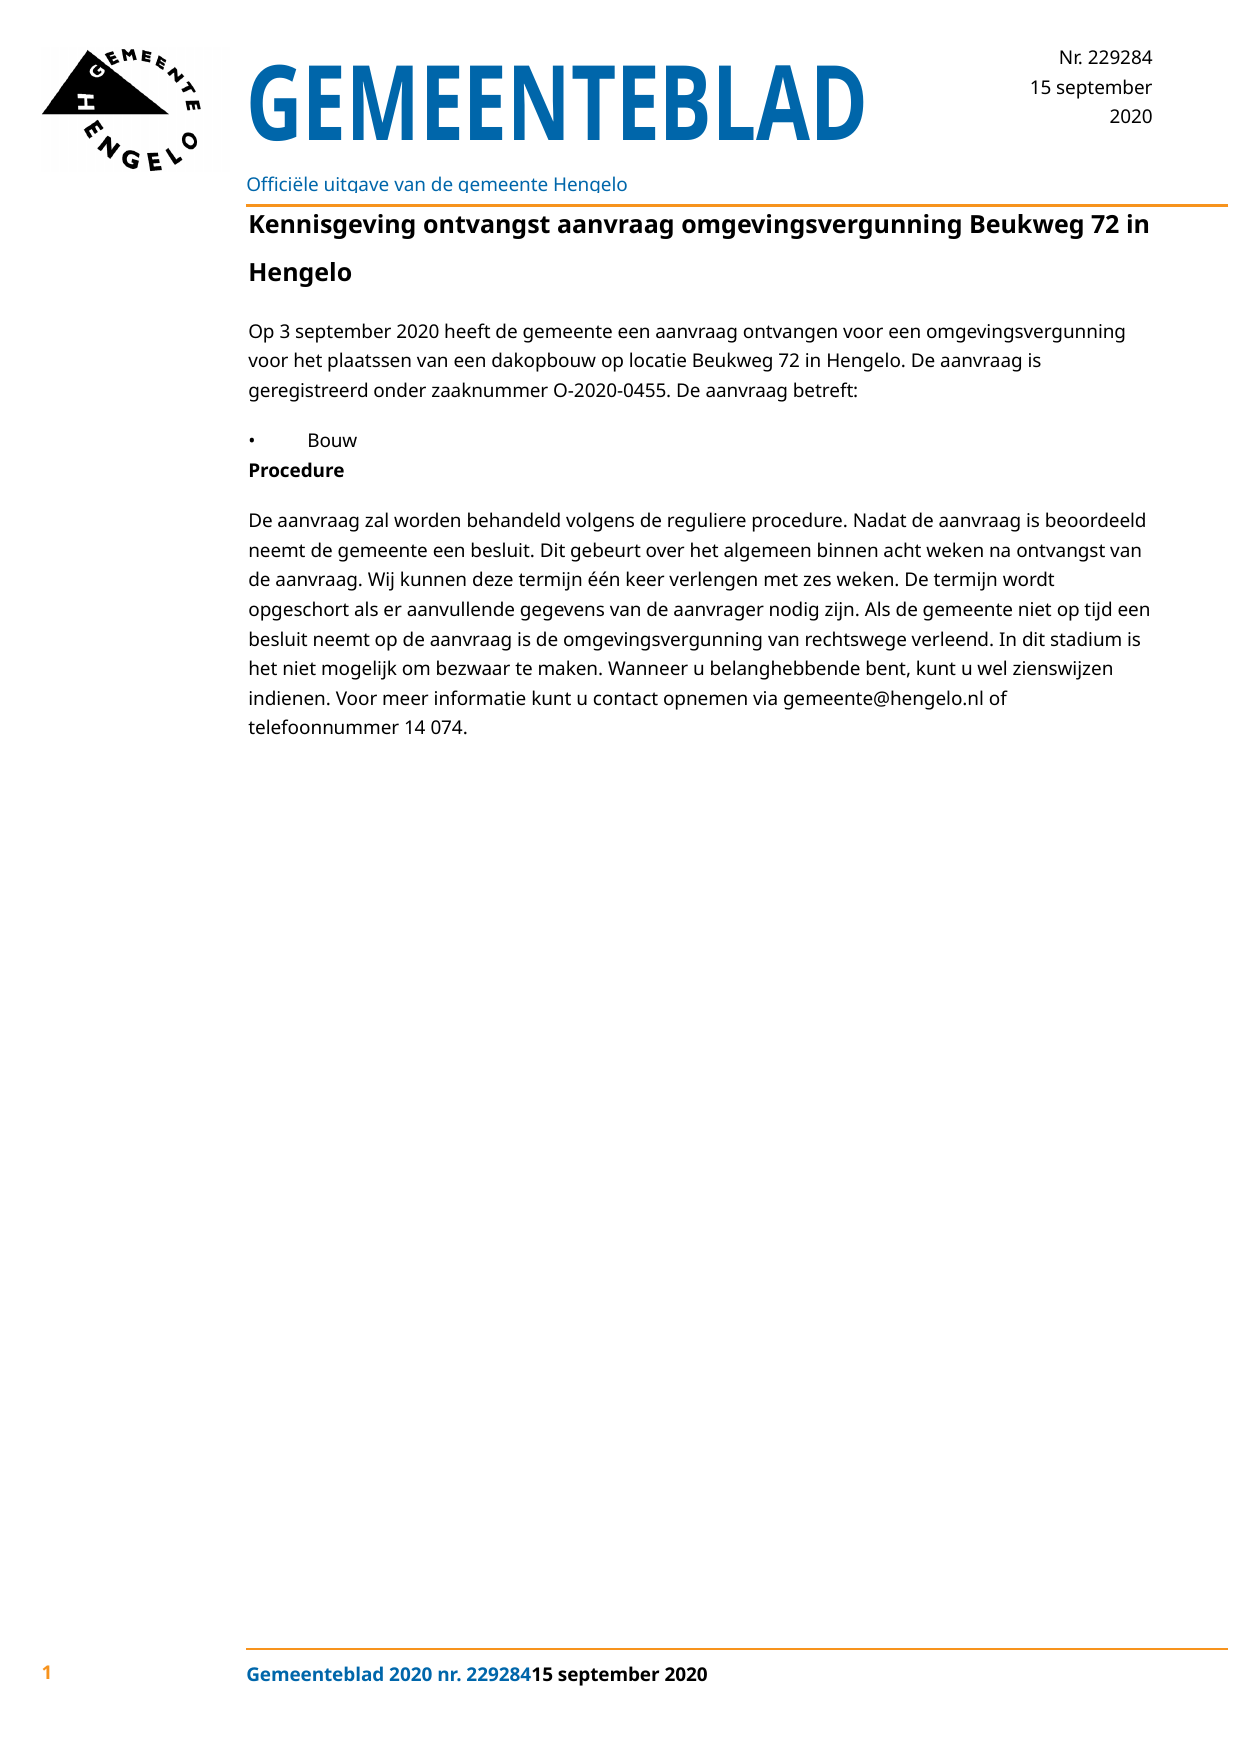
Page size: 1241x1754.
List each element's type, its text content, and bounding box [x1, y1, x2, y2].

text Procedure [248, 457, 1152, 483]
text De aanvraag zal worden behandeld volgens de reguliere procedure. Nadat de aanvraag is beoordeeld neemt de gemeente een besluit. Dit gebeurt over het algemeen binnen acht weken na ontvangst van de aanvraag. Wij kunnen deze termijn één keer verlengen met zes weken. De termijn wordt opgeschort als er aanvullende gegevens van de aanvrager nodig zijn. Als de gemeente niet op tijd een besluit neemt op de aanvraag is de omgevingsvergunning van rechtswege verleend. In dit stadium is het niet mogelijk om bezwaar te maken. Wanneer u belanghebbende bent, kunt u wel zienswijzen indienen. Voor meer informatie kunt u contact opnemen via gemeente@hengelo.nl of telefoonnummer 14 074. [248, 507, 1152, 740]
picture [41, 47, 231, 172]
text Op 3 september 2020 heeft de gemeente een aanvraag ontvangen voor een omgevingsvergunning voor het plaatssen van een dakopbouw op locatie Beukweg 72 in Hengelo. De aanvraag is geregistreerd onder zaaknummer O-2020-0455. De aanvraag betreft: [248, 318, 1152, 403]
list Bouw [248, 427, 1152, 453]
text Kennisgeving ontvangst aanvraag omgevingsvergunning Beukweg 72 in Hengelo [248, 207, 1152, 288]
